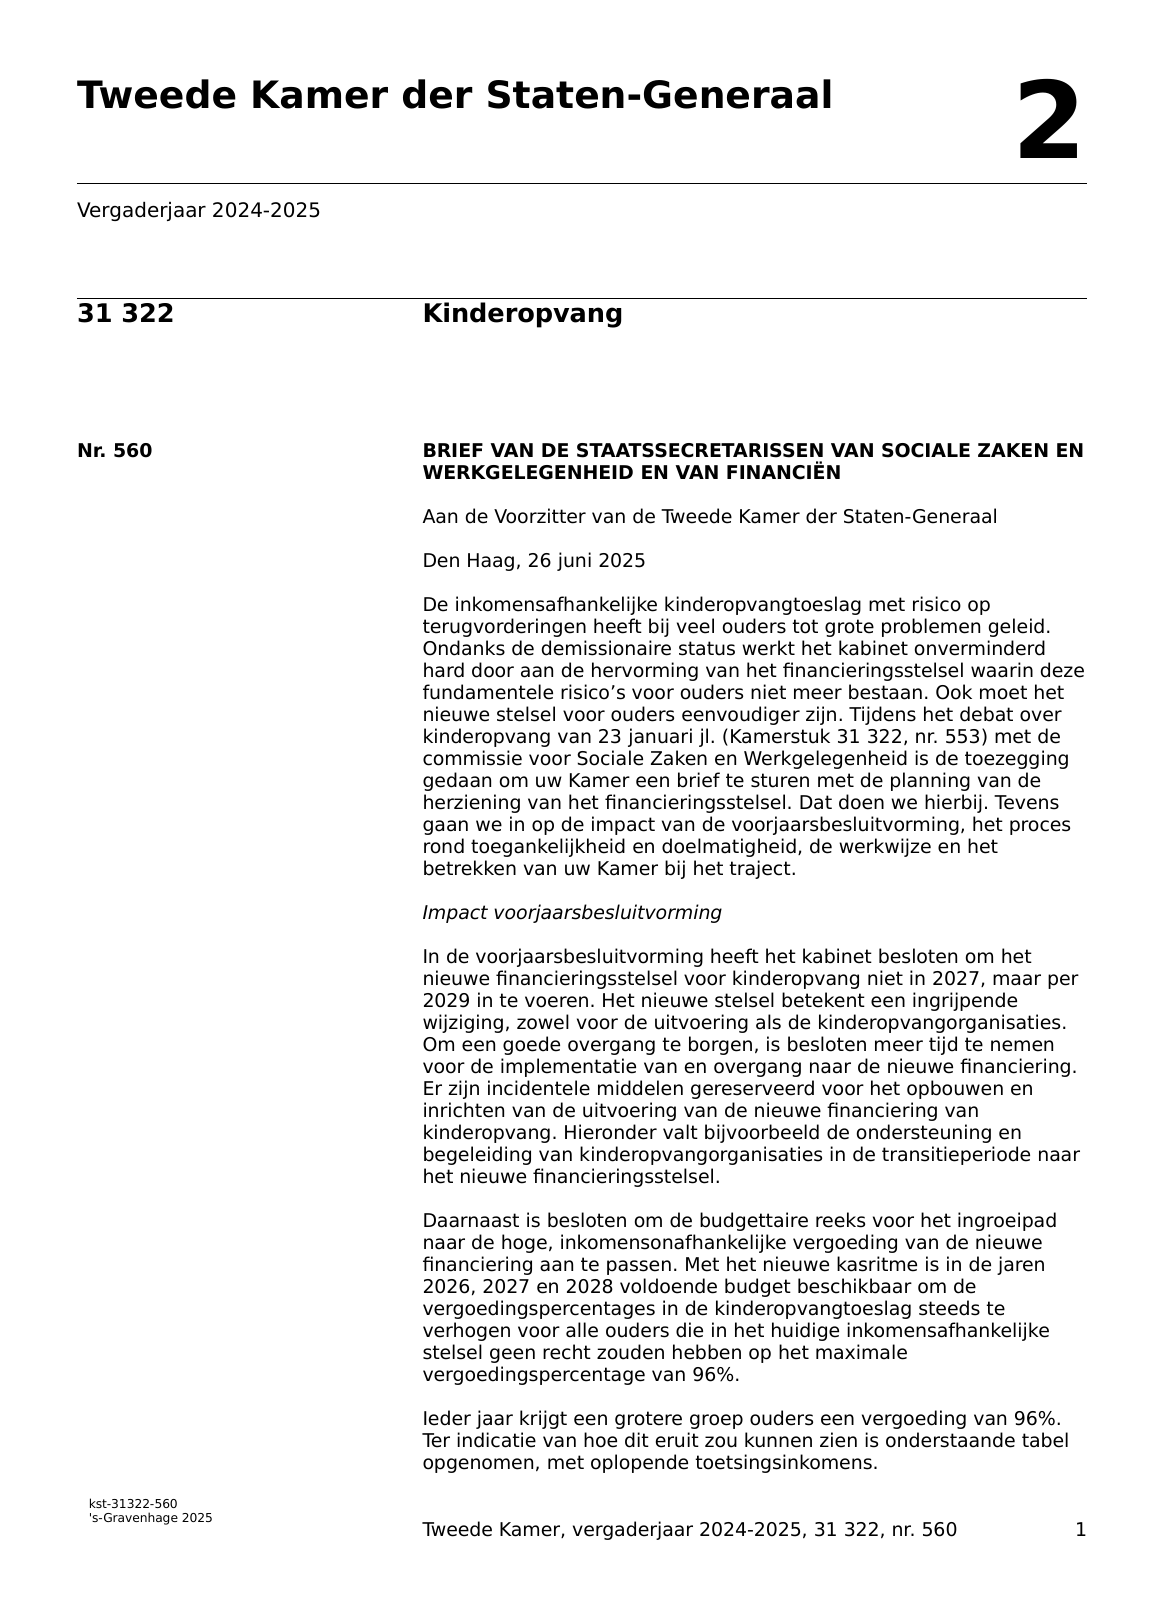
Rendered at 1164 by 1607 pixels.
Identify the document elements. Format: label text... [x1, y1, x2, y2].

subtitle 31 322 Kinderopvang [77, 299, 1087, 329]
text Aan de Voorzitter van de Tweede Kamer der Staten-Generaal [422, 506, 1087, 528]
text In de voorjaarsbesluitvorming heeft het kabinet besloten om het nieuwe financieringsstelsel voor kinderopvang niet in 2027, maar per 2029 in te voeren. Het nieuwe stelsel betekent een ingrĳpende wĳziging, zowel voor de uitvoering als de kinderopvangorganisaties. Om een goede overgang te borgen, is besloten meer tĳd te nemen voor de implementatie van en overgang naar de nieuwe financiering. Er zijn incidentele middelen gereserveerd voor het opbouwen en inrichten van de uitvoering van de nieuwe financiering van kinderopvang. Hieronder valt bijvoorbeeld de ondersteuning en begeleiding van kinderopvangorganisaties in de transitieperiode naar het nieuwe financieringsstelsel. [422, 946, 1087, 1188]
table_header Tweede Kamer der Staten-Generaal [77, 59, 886, 183]
table_header 2 [886, 59, 1087, 183]
text De inkomensafhankelijke kinderopvangtoeslag met risico op terugvorderingen heeft bij veel ouders tot grote problemen geleid. Ondanks de demissionaire status werkt het kabinet onverminderd hard door aan de hervorming van het financieringsstelsel waarin deze fundamentele risico’s voor ouders niet meer bestaan. Ook moet het nieuwe stelsel voor ouders eenvoudiger zijn. Tijdens het debat over kinderopvang van 23 januari jl. (Kamerstuk 31 322, nr. 553) met de commissie voor Sociale Zaken en Werkgelegenheid is de toezegging gedaan om uw Kamer een brief te sturen met de planning van de herziening van het financieringsstelsel. Dat doen we hierbij. Tevens gaan we in op de impact van de voorjaarsbesluitvorming, het proces rond toegankelijkheid en doelmatigheid, de werkwijze en het betrekken van uw Kamer bij het traject. [422, 594, 1087, 880]
table_cell Vergaderjaar 2024-2025 [77, 184, 1087, 298]
subtitle Impact voorjaarsbesluitvorming [422, 902, 1087, 924]
text kst-31322-560 [88, 1497, 323, 1511]
subtitle Nr. 560 BRIEF VAN DE STAATSSECRETARISSEN VAN SOCIALE ZAKEN EN WERKGELEGENHEID EN VAN FINANCIËN [77, 440, 1087, 484]
text 's-Gravenhage 2025 [88, 1511, 323, 1525]
text Daarnaast is besloten om de budgettaire reeks voor het ingroeipad naar de hoge, inkomensonafhankelijke vergoeding van de nieuwe financiering aan te passen. Met het nieuwe kasritme is in de jaren 2026, 2027 en 2028 voldoende budget beschikbaar om de vergoedingspercentages in de kinderopvangtoeslag steeds te verhogen voor alle ouders die in het huidige inkomensafhankelijke stelsel geen recht zouden hebben op het maximale vergoedingspercentage van 96%. [422, 1210, 1087, 1386]
text Den Haag, 26 juni 2025 [422, 550, 1087, 572]
text Ieder jaar krijgt een grotere groep ouders een vergoeding van 96%. Ter indicatie van hoe dit eruit zou kunnen zien is onderstaande tabel opgenomen, met oplopende toetsingsinkomens. [422, 1408, 1087, 1474]
